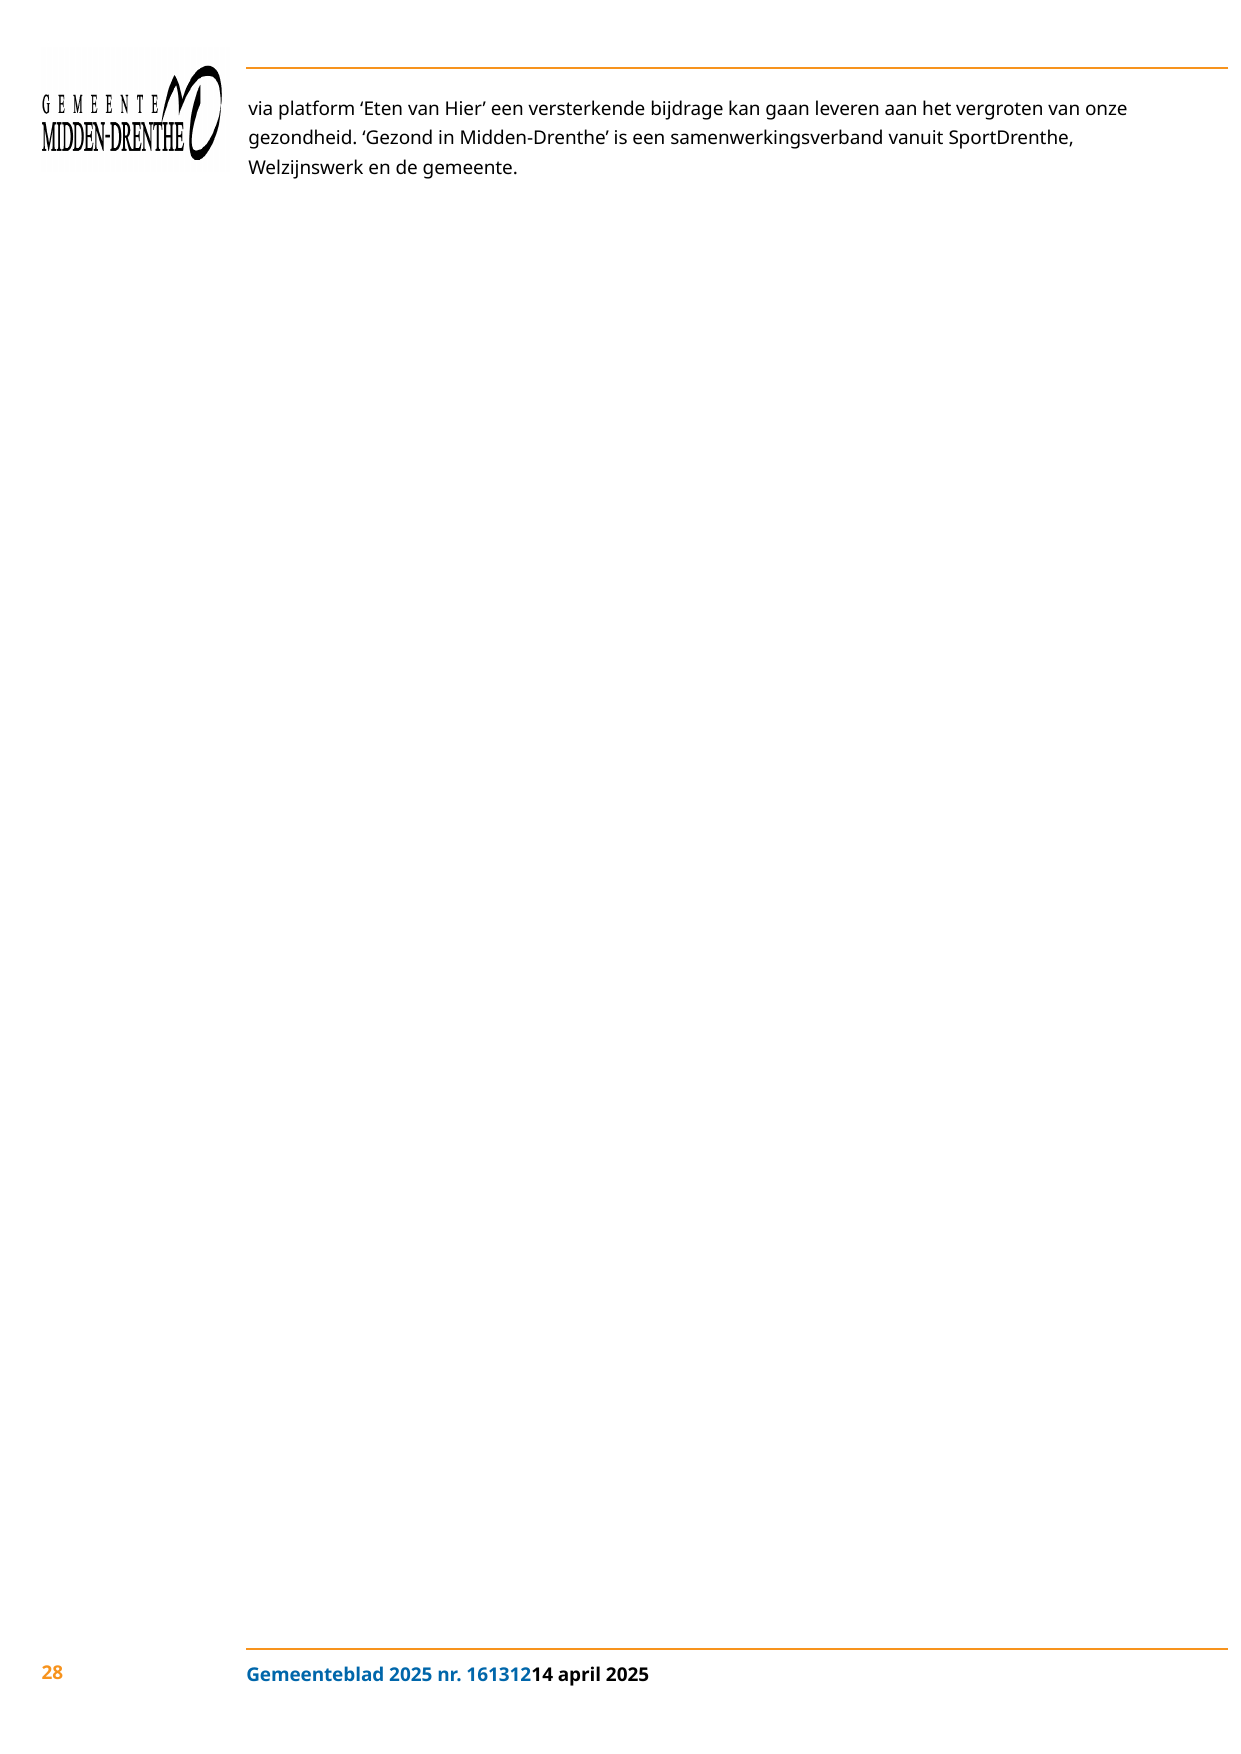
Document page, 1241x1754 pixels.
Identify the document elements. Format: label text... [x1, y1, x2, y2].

picture [41, 47, 231, 172]
text via platform ‘Eten van Hier’ een versterkende bijdrage kan gaan leveren aan het vergroten van onze gezondheid. ‘Gezond in Midden-Drenthe’ is een samenwerkingsverband vanuit SportDrenthe, Welzijnswerk en de gemeente. [248, 95, 1152, 180]
